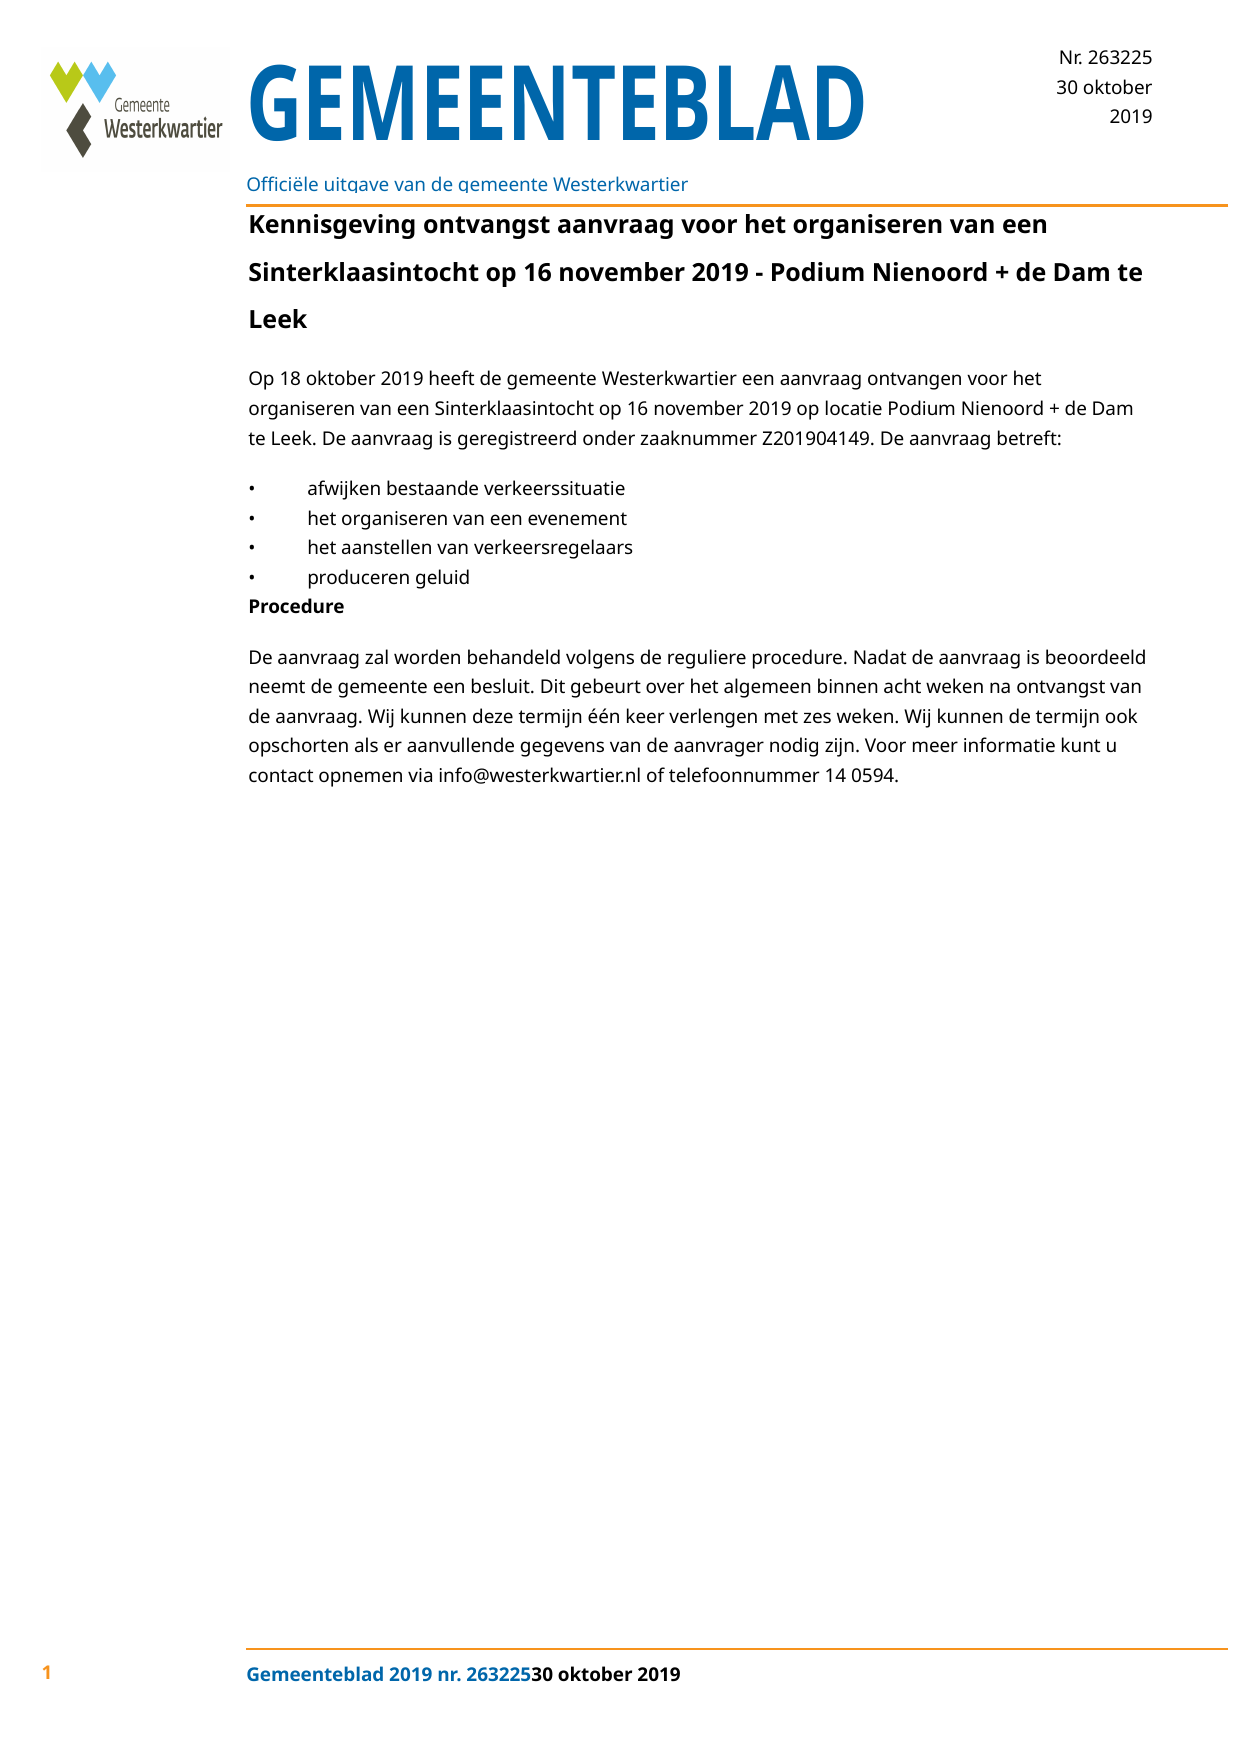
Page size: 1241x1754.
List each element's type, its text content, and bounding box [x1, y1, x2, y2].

text Kennisgeving ontvangst aanvraag voor het organiseren van een Sinterklaasintocht op 16 november 2019 - Podium Nienoord + de Dam te Leek [248, 207, 1152, 336]
text Procedure [248, 593, 1152, 619]
list het organiseren van een evenement [248, 505, 1152, 530]
list afwijken bestaande verkeerssituatie [248, 475, 1152, 501]
list het aanstellen van verkeersregelaars [248, 534, 1152, 560]
text Op 18 oktober 2019 heeft de gemeente Westerkwartier een aanvraag ontvangen voor het organiseren van een Sinterklaasintocht op 16 november 2019 op locatie Podium Nienoord + de Dam te Leek. De aanvraag is geregistreerd onder zaaknummer Z201904149. De aanvraag betreft: [248, 366, 1152, 450]
picture [41, 47, 231, 172]
text De aanvraag zal worden behandeld volgens de reguliere procedure. Nadat de aanvraag is beoordeeld neemt de gemeente een besluit. Dit gebeurt over het algemeen binnen acht weken na ontvangst van de aanvraag. Wij kunnen deze termijn één keer verlengen met zes weken. Wij kunnen de termijn ook opschorten als er aanvullende gegevens van de aanvrager nodig zijn. Voor meer informatie kunt u contact opnemen via info@westerkwartier.nl of telefoonnummer 14 0594. [248, 644, 1152, 788]
list produceren geluid [248, 564, 1152, 589]
